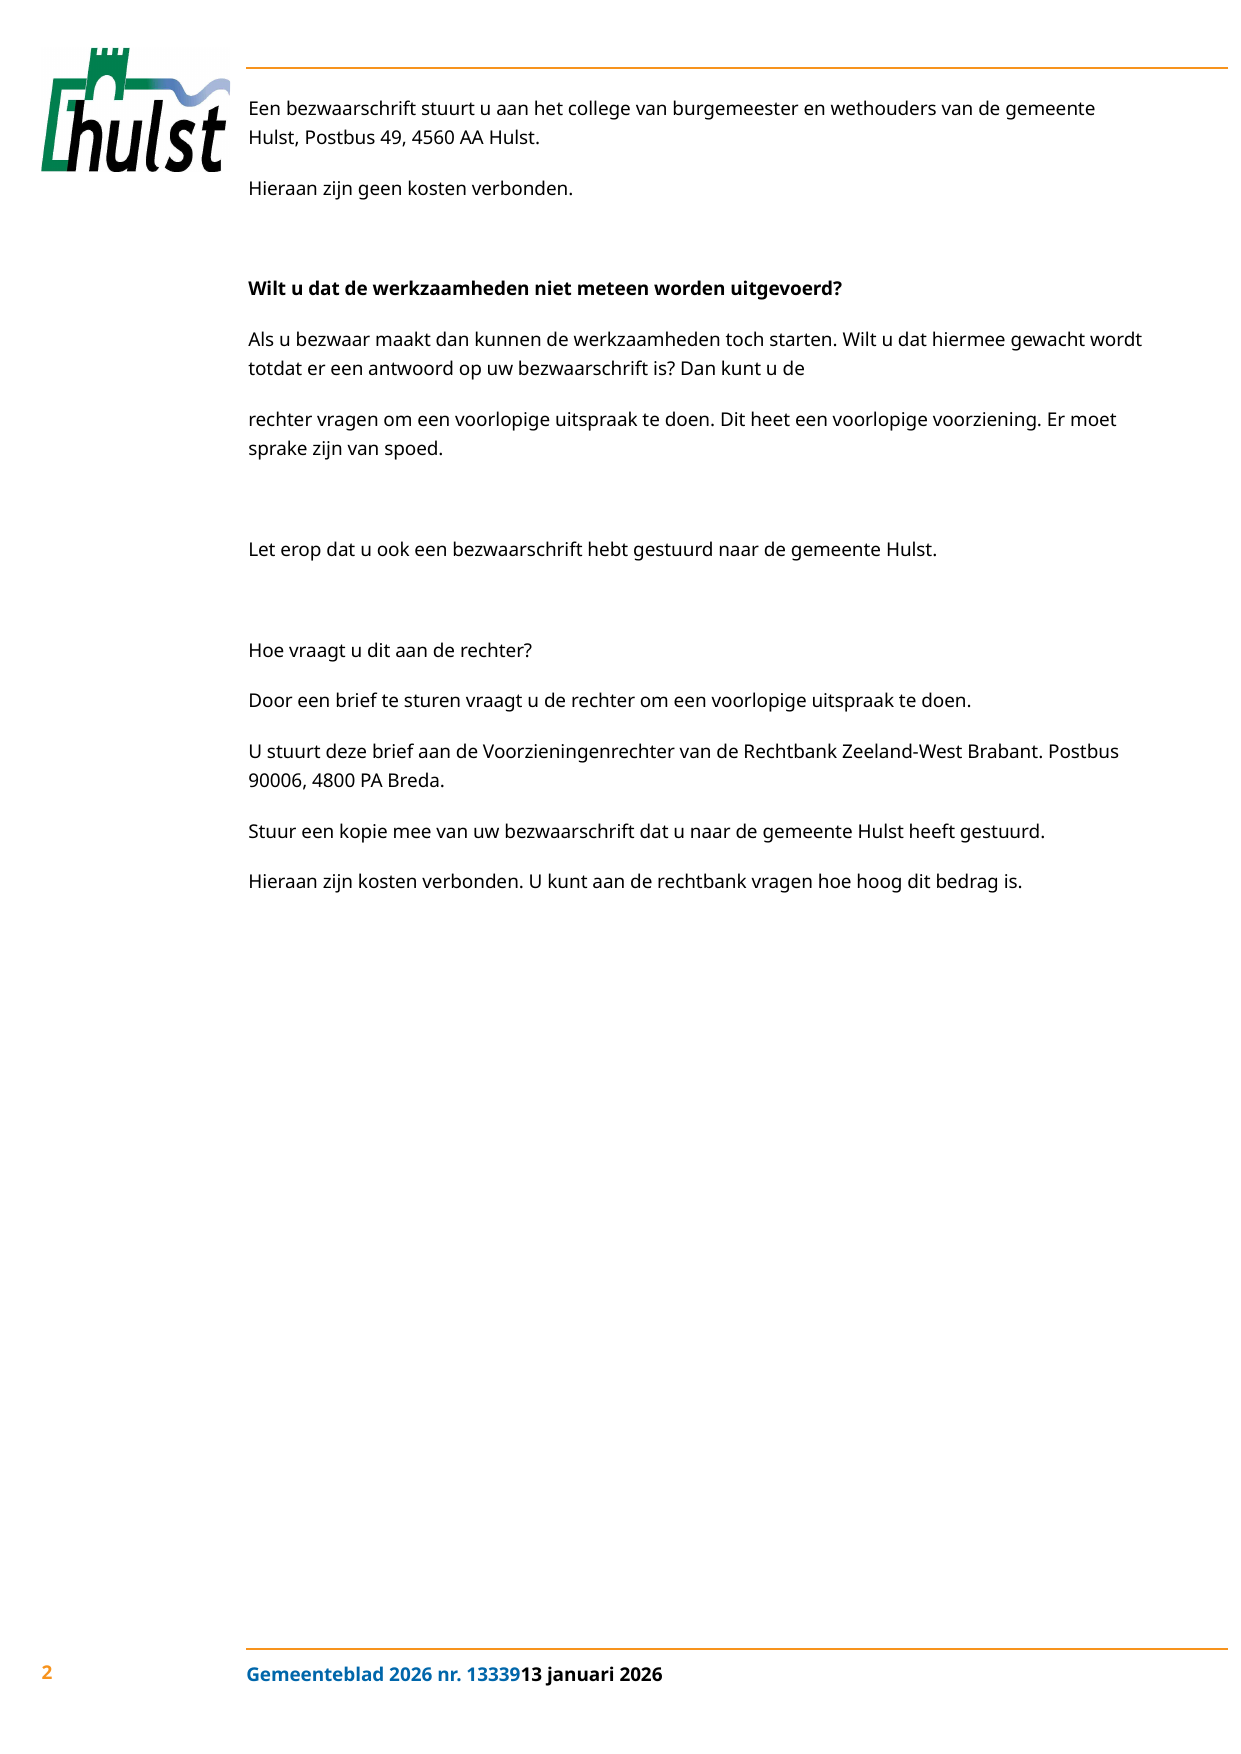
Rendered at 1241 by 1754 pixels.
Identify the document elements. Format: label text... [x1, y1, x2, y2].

text Een bezwaarschrift stuurt u aan het college van burgemeester en wethouders van de gemeente Hulst, Postbus 49, 4560 AA Hulst. [248, 95, 1152, 150]
text Hoe vraagt u dit aan de rechter? [248, 637, 1152, 663]
picture [41, 47, 231, 172]
text Stuur een kopie mee van uw bezwaarschrift dat u naar de gemeente Hulst heeft gestuurd. [248, 818, 1152, 844]
text rechter vragen om een voorlopige uitspraak te doen. Dit heet een voorlopige voorziening. Er moet sprake zijn van spoed. [248, 406, 1152, 461]
text U stuurt deze brief aan de Voorzieningenrechter van de Rechtbank Zeeland-West Brabant. Postbus 90006, 4800 PA Breda. [248, 738, 1152, 793]
text Hieraan zijn kosten verbonden. U kunt aan de rechtbank vragen hoe hoog dit bedrag is. [248, 868, 1152, 894]
text Hieraan zijn geen kosten verbonden. [248, 175, 1152, 201]
text Wilt u dat de werkzaamheden niet meteen worden uitgevoerd? [248, 276, 1152, 301]
text Als u bezwaar maakt dan kunnen de werkzaamheden toch starten. Wilt u dat hiermee gewacht wordt totdat er een antwoord op uw bezwaarschrift is? Dan kunt u de [248, 326, 1152, 381]
text Let erop dat u ook een bezwaarschrift hebt gestuurd naar de gemeente Hulst. [248, 536, 1152, 562]
text Door een brief te sturen vraagt u de rechter om een voorlopige uitspraak te doen. [248, 688, 1152, 713]
